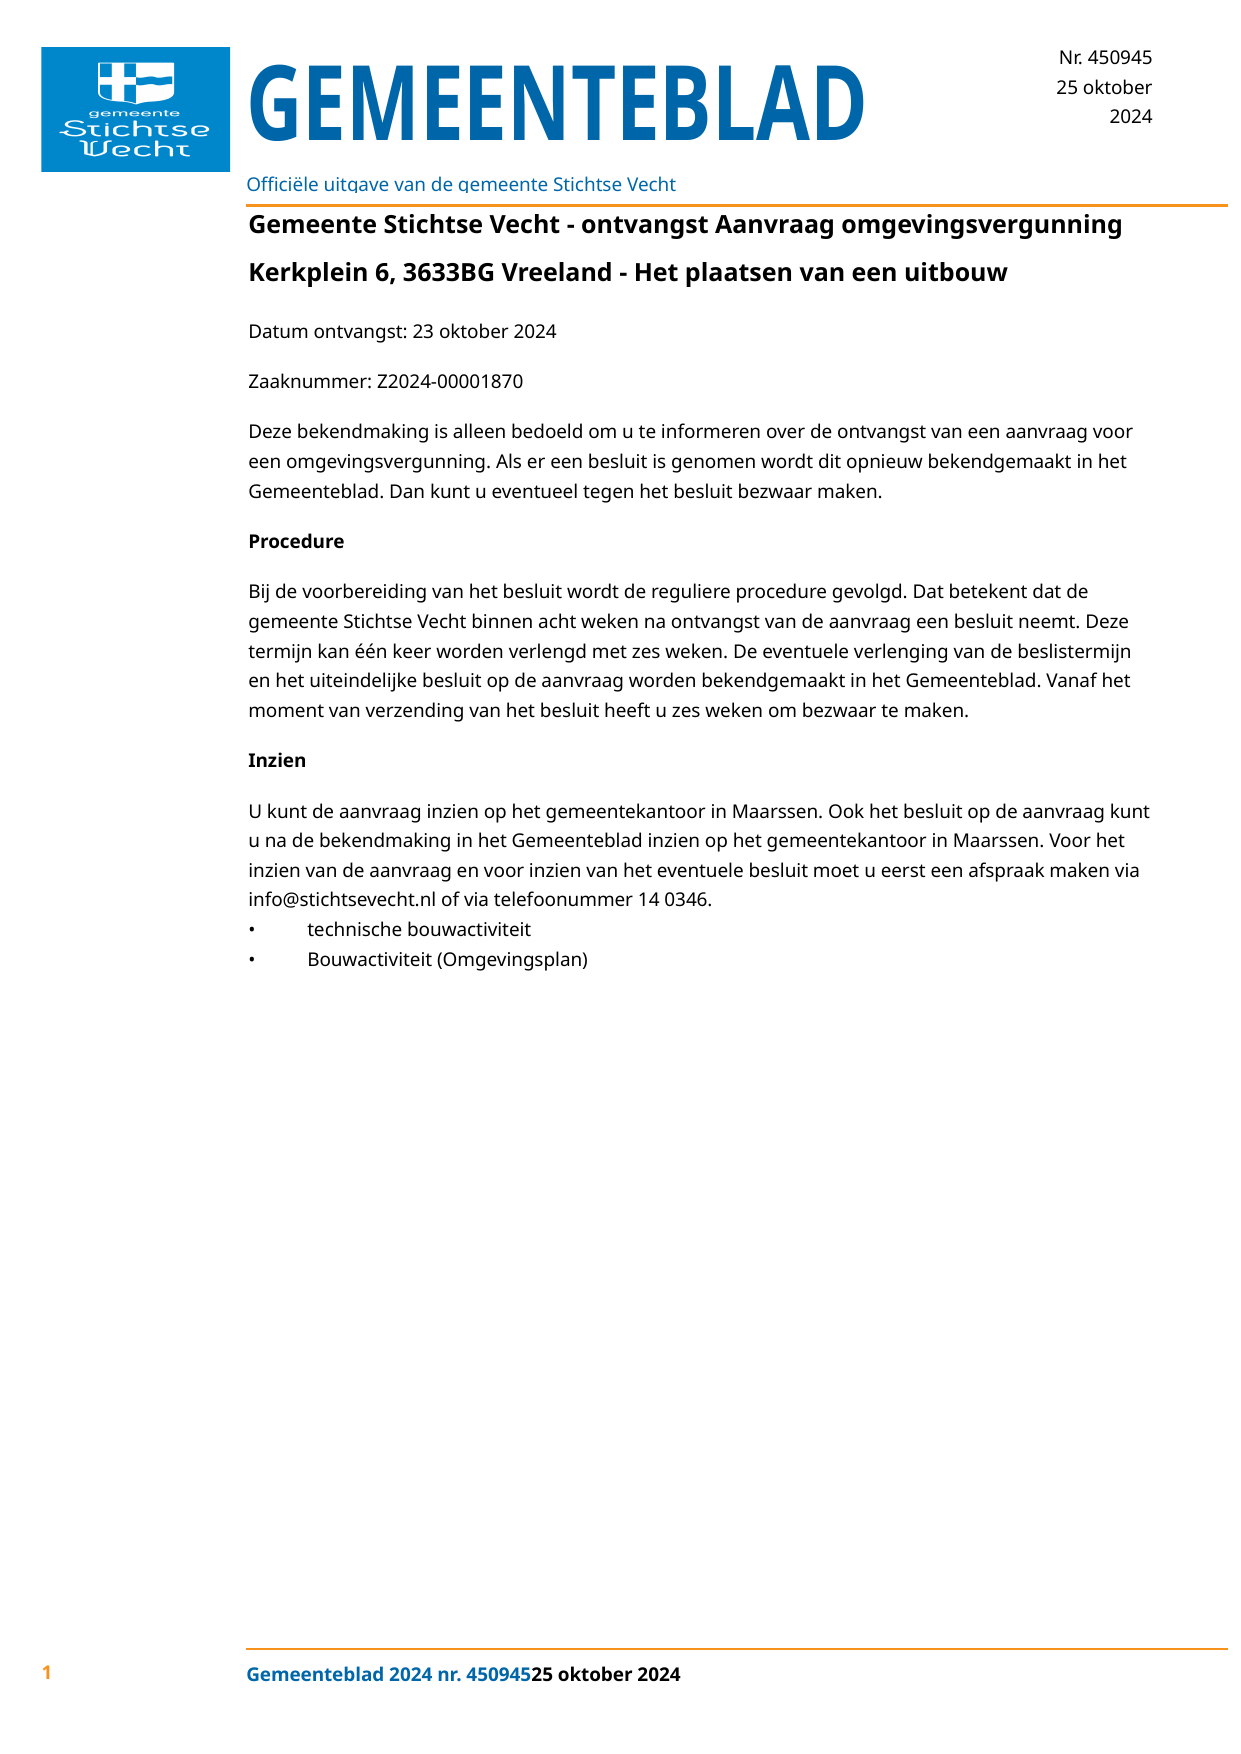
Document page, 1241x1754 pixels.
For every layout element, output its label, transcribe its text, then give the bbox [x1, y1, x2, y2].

list Bouwactiviteit (Omgevingsplan) [248, 946, 1152, 972]
text U kunt de aanvraag inzien op het gemeentekantoor in Maarssen. Ook het besluit op de aanvraag kunt u na de bekendmaking in het Gemeenteblad inzien op het gemeentekantoor in Maarssen. Voor het inzien van de aanvraag en voor inzien van het eventuele besluit moet u eerst een afspraak maken via info@stichtsevecht.nl of via telefoonummer 14 0346. [248, 798, 1152, 912]
picture [99, 63, 135, 101]
text Datum ontvangst: 23 oktober 2024 [248, 318, 1152, 344]
text Zaaknummer: Z2024-00001870 [248, 368, 1152, 394]
picture [137, 63, 174, 103]
text Gemeente Stichtse Vecht - ontvangst Aanvraag omgevingsvergunning Kerkplein 6, 3633BG Vreeland - Het plaatsen van een uitbouw [248, 207, 1152, 288]
text Inzien [248, 747, 1152, 773]
list technische bouwactiviteit [248, 916, 1152, 942]
text Procedure [248, 528, 1152, 554]
text Bij de voorbereiding van het besluit wordt de reguliere procedure gevolgd. Dat betekent dat de gemeente Stichtse Vecht binnen acht weken na ontvangst van de aanvraag een besluit neemt. Deze termijn kan één keer worden verlengd met zes weken. De eventuele verlenging van de beslistermijn en het uiteindelijke besluit op de aanvraag worden bekendgemaakt in het Gemeenteblad. Vanaf het moment van verzending van het besluit heeft u zes weken om bezwaar te maken. [248, 579, 1152, 723]
text Deze bekendmaking is alleen bedoeld om u te informeren over de ontvangst van een aanvraag voor een omgevingsvergunning. Als er een besluit is genomen wordt dit opnieuw bekendgemaakt in het Gemeenteblad. Dan kunt u eventueel tegen het besluit bezwaar maken. [248, 419, 1152, 504]
